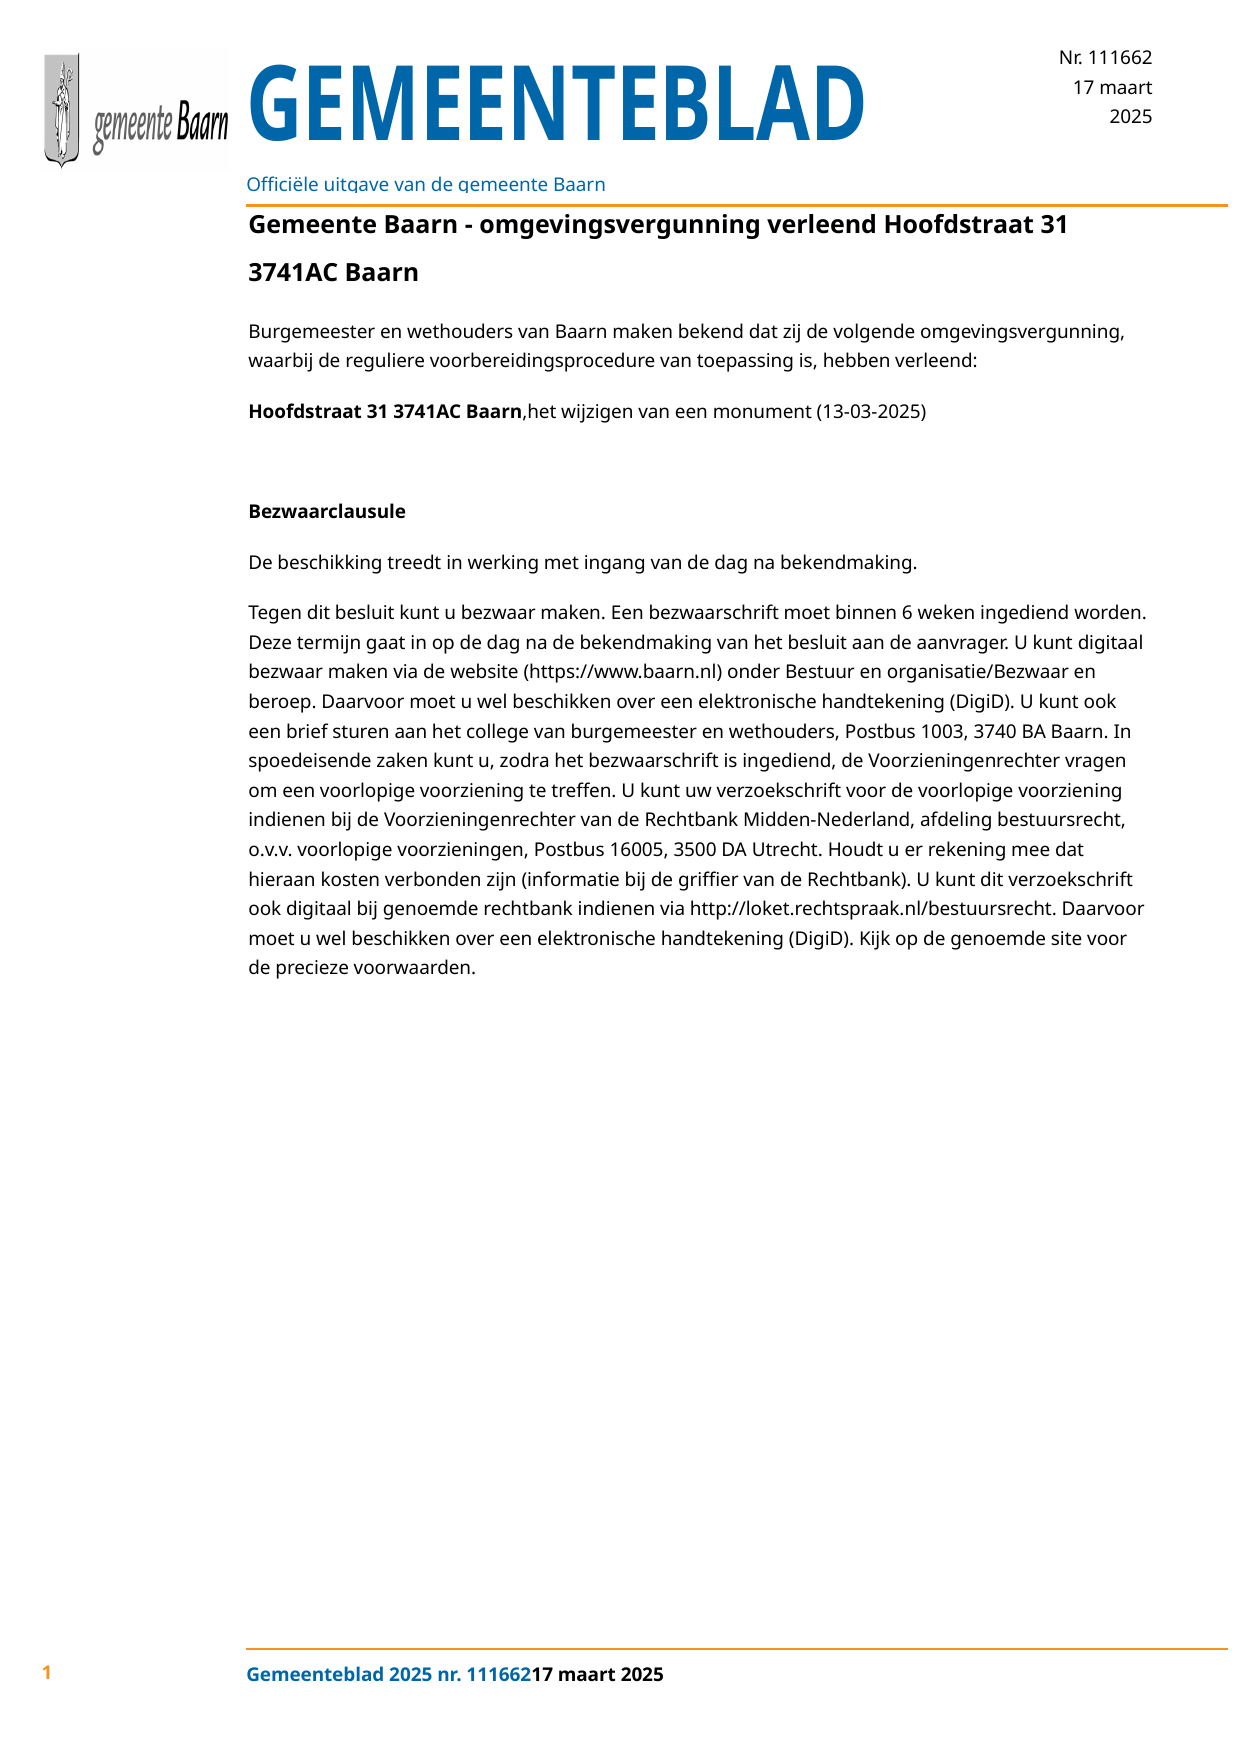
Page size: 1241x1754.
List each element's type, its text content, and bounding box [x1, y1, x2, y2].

text Burgemeester en wethouders van Baarn maken bekend dat zij de volgende omgevingsvergunning, waarbij de reguliere voorbereidingsprocedure van toepassing is, hebben verleend: [248, 318, 1152, 373]
text Gemeente Baarn - omgevingsvergunning verleend Hoofdstraat 31 3741AC Baarn [248, 207, 1152, 288]
picture [41, 47, 231, 172]
text Hoofdstraat 31 3741AC Baarn,het wijzigen van een monument (13-03-2025) [248, 398, 1152, 424]
text Bezwaarclausule [248, 499, 1152, 524]
text Tegen dit besluit kunt u bezwaar maken. Een bezwaarschrift moet binnen 6 weken ingediend worden. Deze termijn gaat in op de dag na de bekendmaking van het besluit aan de aanvrager. U kunt digitaal bezwaar maken via de website (https://www.baarn.nl) onder Bestuur en organisatie/Bezwaar en beroep. Daarvoor moet u wel beschikken over een elektronische handtekening (DigiD). U kunt ook een brief sturen aan het college van burgemeester en wethouders, Postbus 1003, 3740 BA Baarn. In spoedeisende zaken kunt u, zodra het bezwaarschrift is ingediend, de Voorzieningenrechter vragen om een voorlopige voorziening te treffen. U kunt uw verzoekschrift voor de voorlopige voorziening indienen bij de Voorzieningenrechter van de Rechtbank Midden-Nederland, afdeling bestuursrecht, o.v.v. voorlopige voorzieningen, Postbus 16005, 3500 DA Utrecht. Houdt u er rekening mee dat hieraan kosten verbonden zijn (informatie bij de griffier van de Rechtbank). U kunt dit verzoekschrift ook digitaal bij genoemde rechtbank indienen via http://loket.rechtspraak.nl/bestuursrecht. Daarvoor moet u wel beschikken over een elektronische handtekening (DigiD). Kijk op de genoemde site voor de precieze voorwaarden. [248, 599, 1152, 980]
text De beschikking treedt in werking met ingang van de dag na bekendmaking. [248, 549, 1152, 575]
